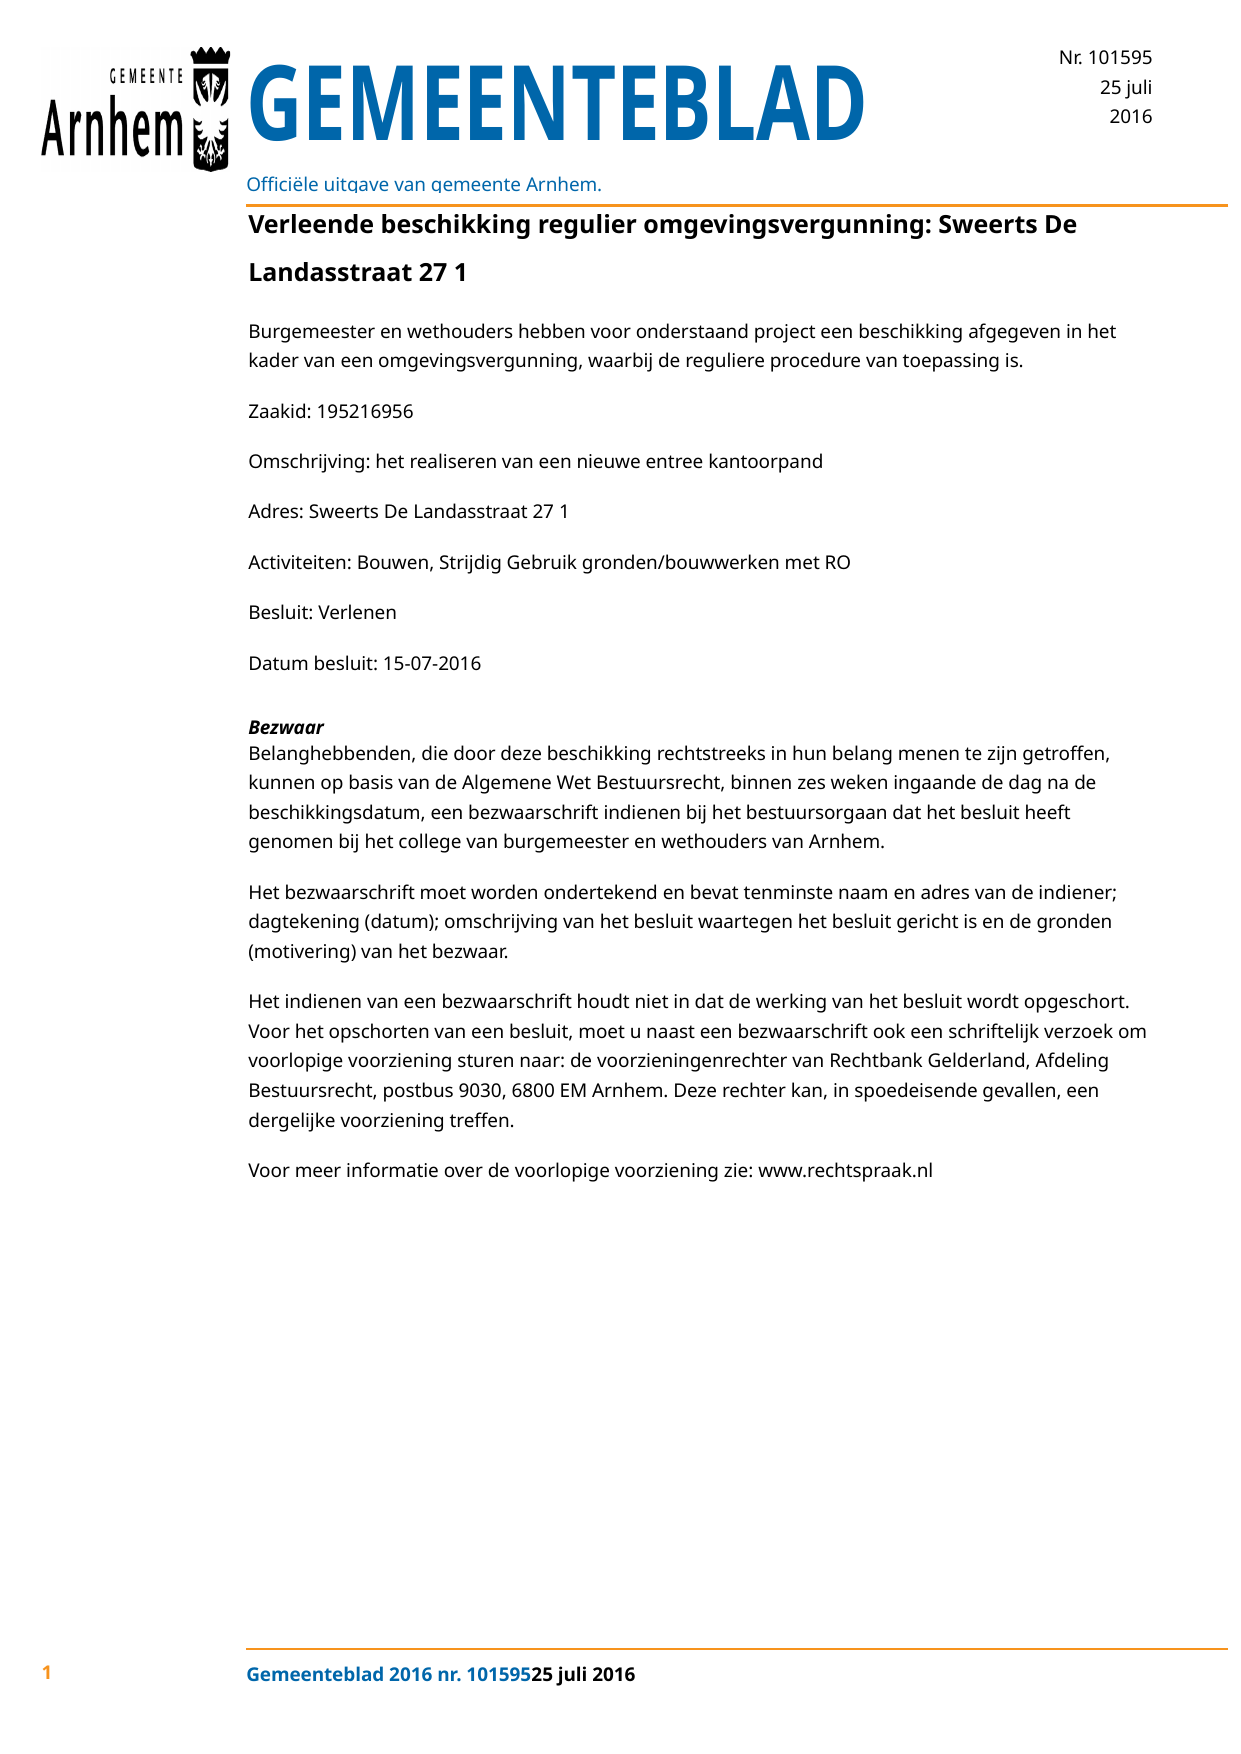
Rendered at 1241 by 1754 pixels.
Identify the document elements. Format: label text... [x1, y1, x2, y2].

text Het indienen van een bezwaarschrift houdt niet in dat de werking van het besluit wordt opgeschort. Voor het opschorten van een besluit, moet u naast een bezwaarschrift ook een schriftelijk verzoek om voorlopige voorziening sturen naar: de voorzieningenrechter van Rechtbank Gelderland, Afdeling Bestuursrecht, postbus 9030, 6800 EM Arnhem. Deze rechter kan, in spoedeisende gevallen, een dergelijke voorziening treffen. [248, 988, 1152, 1132]
text Belanghebbenden, die door deze beschikking rechtstreeks in hun belang menen te zijn getroffen, kunnen op basis van de Algemene Wet Bestuursrecht, binnen zes weken ingaande de dag na de beschikkingsdatum, een bezwaarschrift indienen bij het bestuursorgaan dat het besluit heeft genomen bij het college van burgemeester en wethouders van Arnhem. [248, 740, 1152, 854]
text Activiteiten: Bouwen, Strijdig Gebruik gronden/bouwwerken met RO [248, 549, 1152, 575]
text Datum besluit: 15-07-2016 [248, 650, 1152, 676]
text Verleende beschikking regulier omgevingsvergunning: Sweerts De Landasstraat 27 1 [248, 207, 1152, 288]
text Bezwaar [248, 714, 1152, 740]
text Het bezwaarschrift moet worden ondertekend en bevat tenminste naam en adres van de indiener; dagtekening (datum); omschrijving van het besluit waartegen het besluit gericht is en de gronden (motivering) van het bezwaar. [248, 879, 1152, 964]
text Burgemeester en wethouders hebben voor onderstaand project een beschikking afgegeven in het kader van een omgevingsvergunning, waarbij de reguliere procedure van toepassing is. [248, 318, 1152, 373]
text Besluit: Verlenen [248, 599, 1152, 625]
text Zaakid: 195216956 [248, 398, 1152, 424]
text Adres: Sweerts De Landasstraat 27 1 [248, 499, 1152, 524]
text Voor meer informatie over de voorlopige voorziening zie: www.rechtspraak.nl [248, 1157, 1152, 1183]
text Omschrijving: het realiseren van een nieuwe entree kantoorpand [248, 448, 1152, 474]
picture [41, 47, 231, 172]
